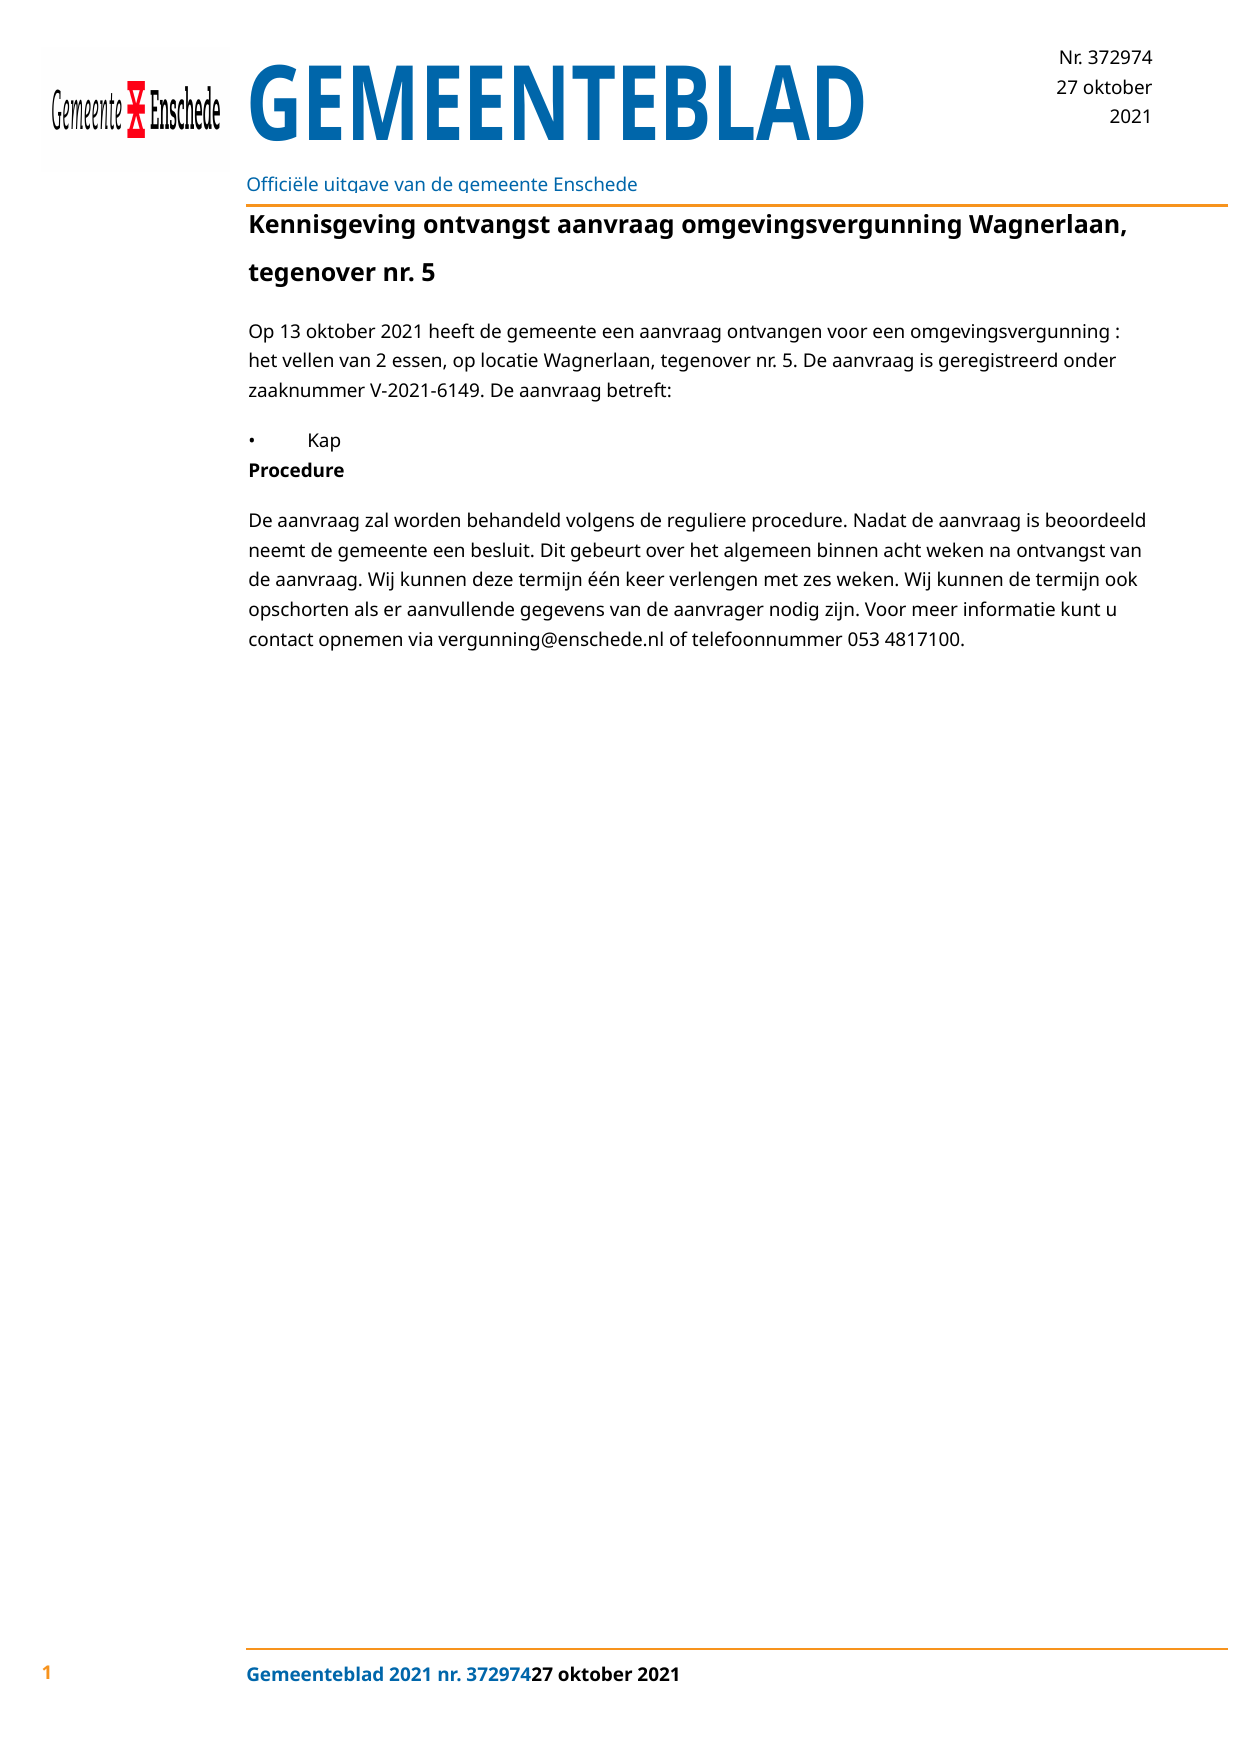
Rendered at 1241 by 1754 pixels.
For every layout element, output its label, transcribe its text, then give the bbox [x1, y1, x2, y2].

text Op 13 oktober 2021 heeft de gemeente een aanvraag ontvangen voor een omgevingsvergunning : het vellen van 2 essen, op locatie Wagnerlaan, tegenover nr. 5. De aanvraag is geregistreerd onder zaaknummer V-2021-6149. De aanvraag betreft: [248, 318, 1152, 403]
list Kap [248, 427, 1152, 453]
text Procedure [248, 457, 1152, 483]
text Kennisgeving ontvangst aanvraag omgevingsvergunning Wagnerlaan, tegenover nr. 5 [248, 207, 1152, 288]
picture [41, 47, 231, 172]
text De aanvraag zal worden behandeld volgens de reguliere procedure. Nadat de aanvraag is beoordeeld neemt de gemeente een besluit. Dit gebeurt over het algemeen binnen acht weken na ontvangst van de aanvraag. Wij kunnen deze termijn één keer verlengen met zes weken. Wij kunnen de termijn ook opschorten als er aanvullende gegevens van de aanvrager nodig zijn. Voor meer informatie kunt u contact opnemen via vergunning@enschede.nl of telefoonnummer 053 4817100. [248, 507, 1152, 652]
